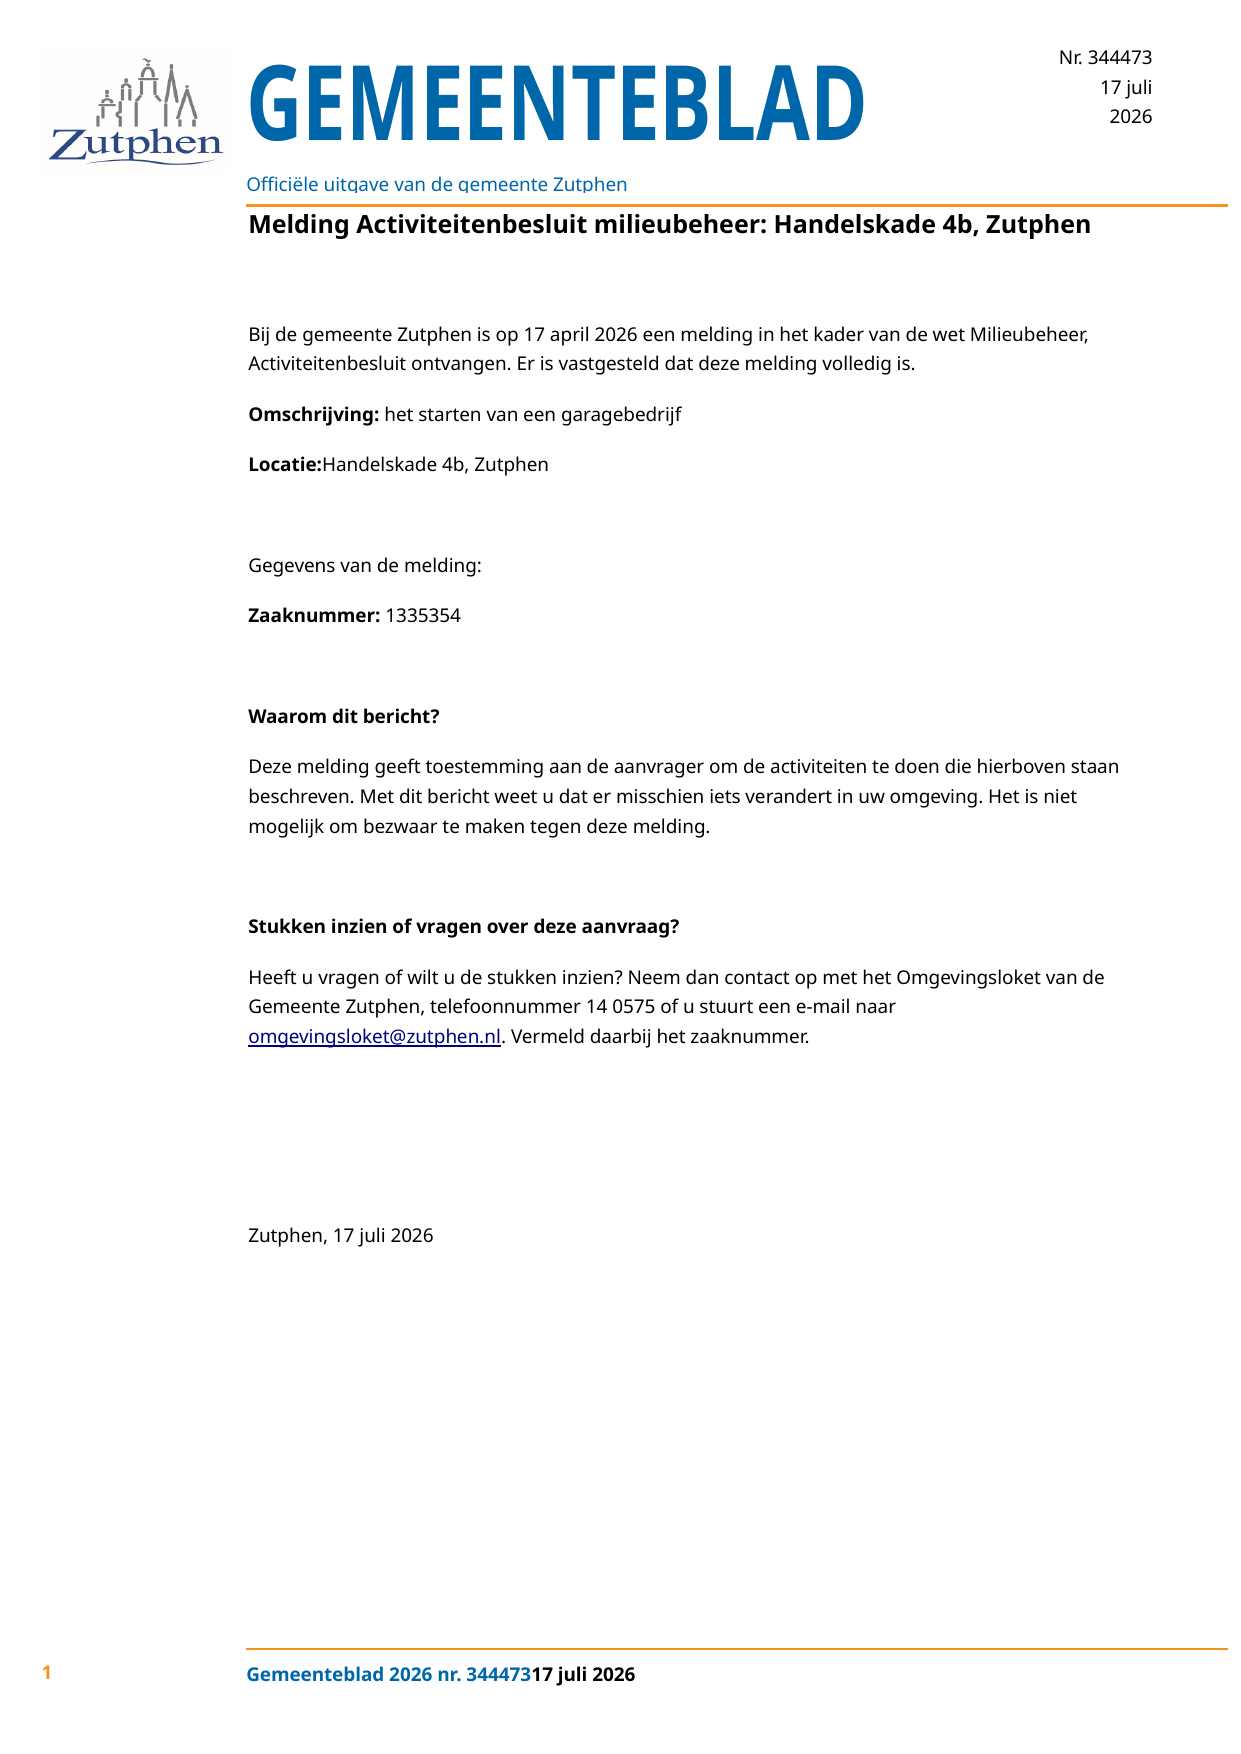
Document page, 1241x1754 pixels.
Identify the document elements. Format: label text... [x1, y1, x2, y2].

text Heeft u vragen of wilt u de stukken inzien? Neem dan contact op met het Omgevingsloket van de Gemeente Zutphen, telefoonnummer 14 0575 of u stuurt een e-mail naar omgevingsloket@zutphen.nl. Vermeld daarbij het zaaknummer. [248, 964, 1152, 1049]
text Deze melding geeft toestemming aan de aanvrager om de activiteiten te doen die hierboven staan beschreven. Met dit bericht weet u dat er misschien iets verandert in uw omgeving. Het is niet mogelijk om bezwaar te maken tegen deze melding. [248, 754, 1152, 838]
text Melding Activiteitenbesluit milieubeheer: Handelskade 4b, Zutphen [248, 207, 1152, 241]
text Locatie:Handelskade 4b, Zutphen [248, 451, 1152, 477]
text Zaaknummer: 1335354 [248, 602, 1152, 628]
text Gegevens van de melding: [248, 552, 1152, 578]
text Omschrijving: het starten van een garagebedrijf [248, 401, 1152, 426]
text Stukken inzien of vragen over deze aanvraag? [248, 914, 1152, 939]
text Waarom dit bericht? [248, 703, 1152, 729]
text Zutphen, 17 juli 2026 [248, 1222, 1152, 1248]
text Bij de gemeente Zutphen is op 17 april 2026 een melding in het kader van de wet Milieubeheer, Activiteitenbesluit ontvangen. Er is vastgesteld dat deze melding volledig is. [248, 321, 1152, 376]
picture [41, 47, 231, 172]
